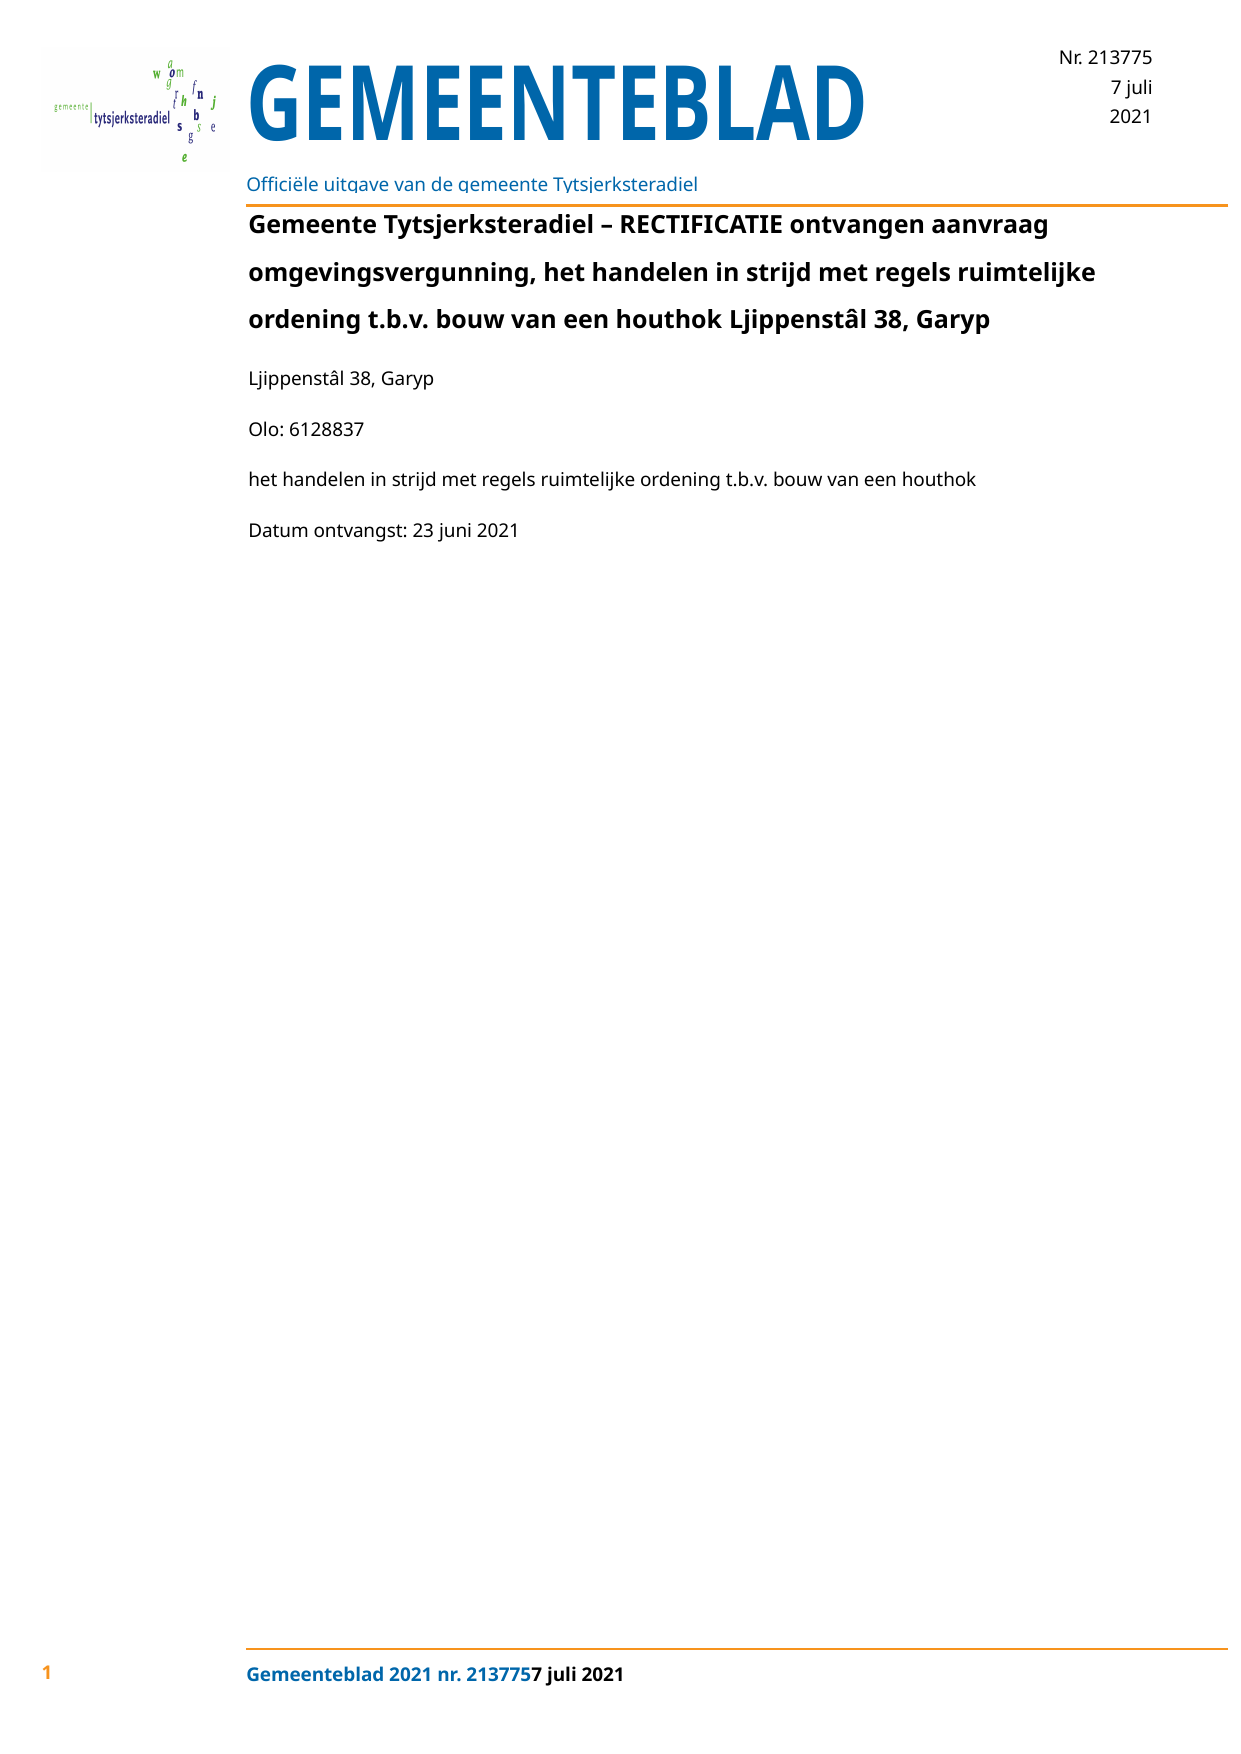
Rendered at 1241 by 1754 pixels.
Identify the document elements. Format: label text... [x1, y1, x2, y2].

text Ljippenstâl 38, Garyp [248, 366, 1152, 391]
text Gemeente Tytsjerksteradiel – RECTIFICATIE ontvangen aanvraag omgevingsvergunning, het handelen in strijd met regels ruimtelijke ordening t.b.v. bouw van een houthok Ljippenstâl 38, Garyp [248, 207, 1152, 336]
picture [41, 47, 231, 172]
text Olo: 6128837 [248, 416, 1152, 442]
text Datum ontvangst: 23 juni 2021 [248, 517, 1152, 542]
text het handelen in strijd met regels ruimtelijke ordening t.b.v. bouw van een houthok [248, 466, 1152, 492]
